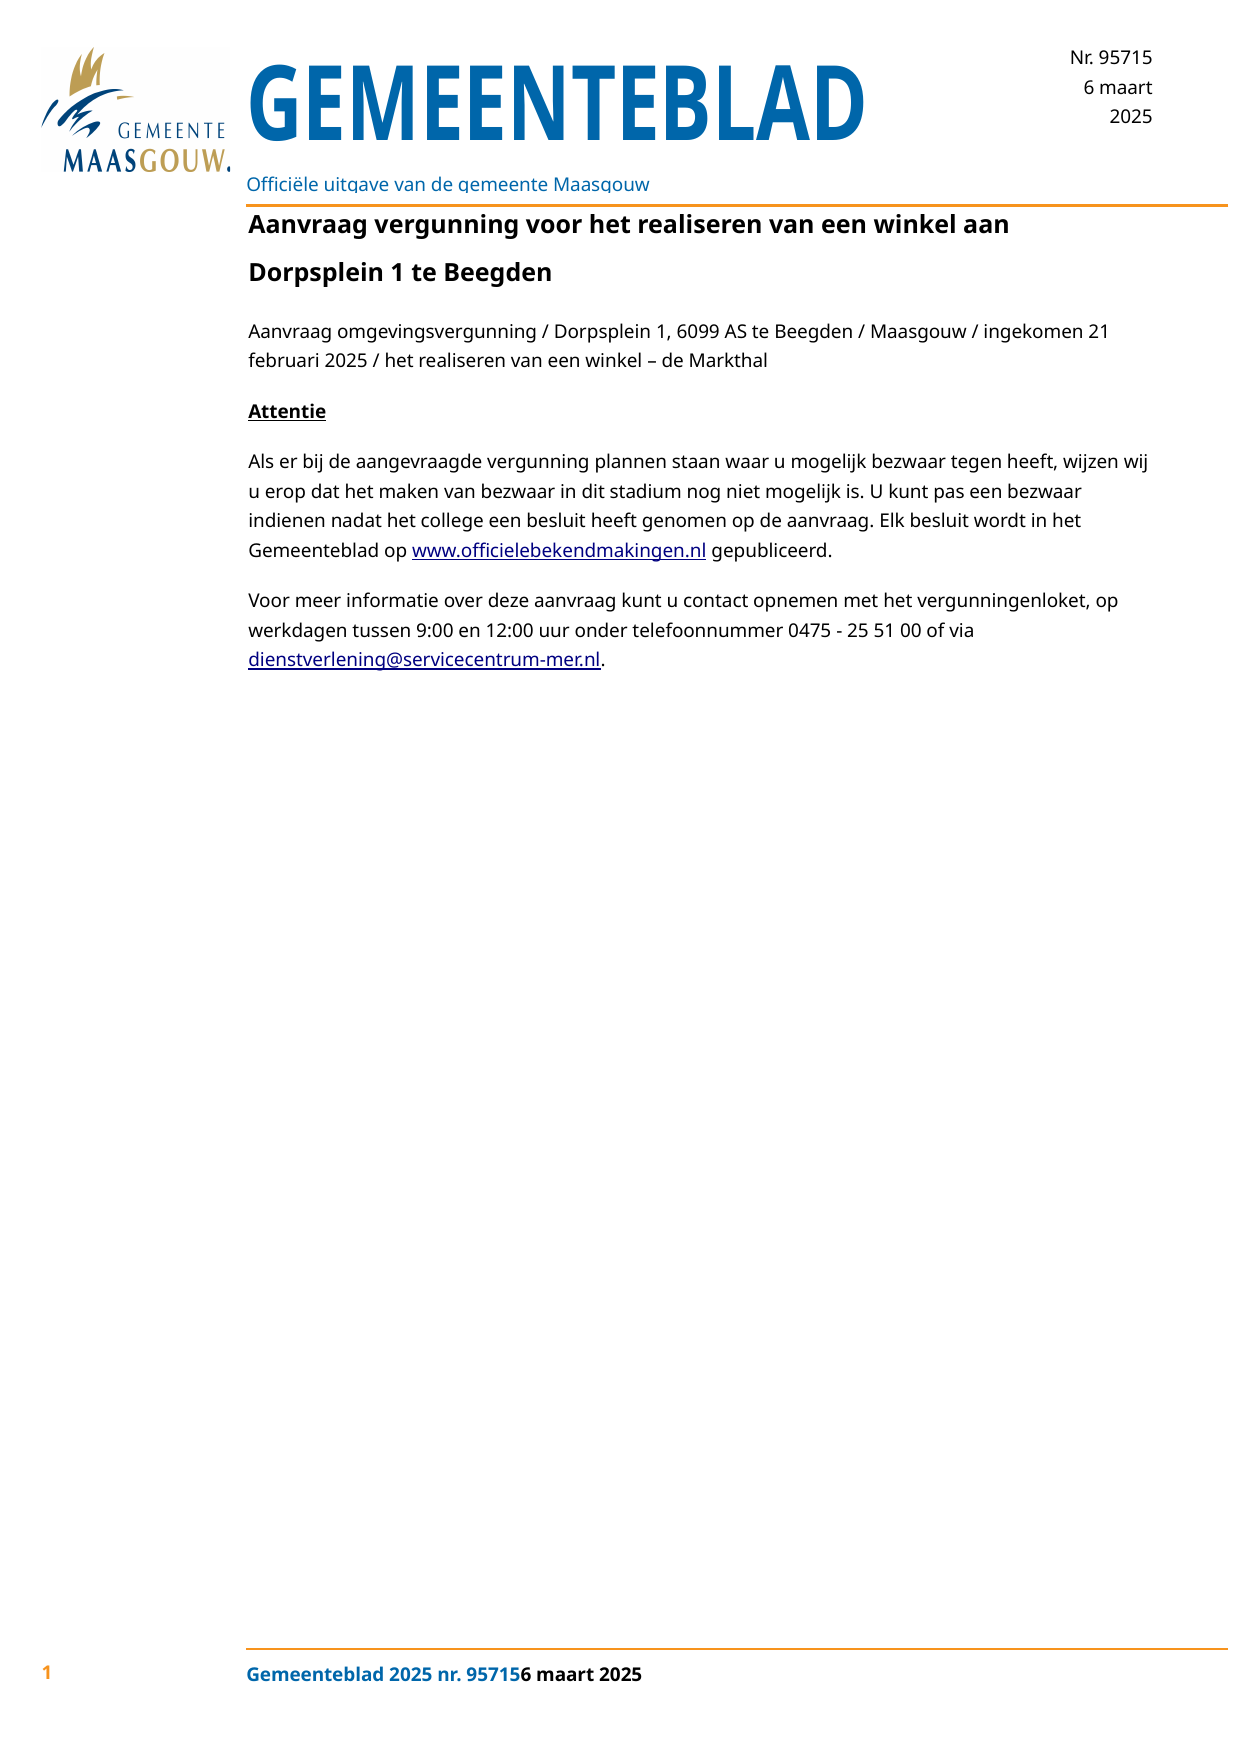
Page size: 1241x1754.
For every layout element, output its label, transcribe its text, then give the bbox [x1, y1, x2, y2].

text Als er bij de aangevraagde vergunning plannen staan waar u mogelijk bezwaar tegen heeft, wijzen wij u erop dat het maken van bezwaar in dit stadium nog niet mogelijk is. U kunt pas een bezwaar indienen nadat het college een besluit heeft genomen op de aanvraag. Elk besluit wordt in het Gemeenteblad op www.officielebekendmakingen.nl gepubliceerd. [248, 448, 1152, 563]
text Aanvraag omgevingsvergunning / Dorpsplein 1, 6099 AS te Beegden / Maasgouw / ingekomen 21 februari 2025 / het realiseren van een winkel – de Markthal [248, 318, 1152, 373]
text Attentie [248, 398, 1152, 424]
text Voor meer informatie over deze aanvraag kunt u contact opnemen met het vergunningenloket, op werkdagen tussen 9:00 en 12:00 uur onder telefoonnummer 0475 - 25 51 00 of via dienstverlening@servicecentrum-mer.nl. [248, 587, 1152, 672]
picture [41, 47, 231, 172]
text Aanvraag vergunning voor het realiseren van een winkel aan Dorpsplein 1 te Beegden [248, 207, 1152, 288]
